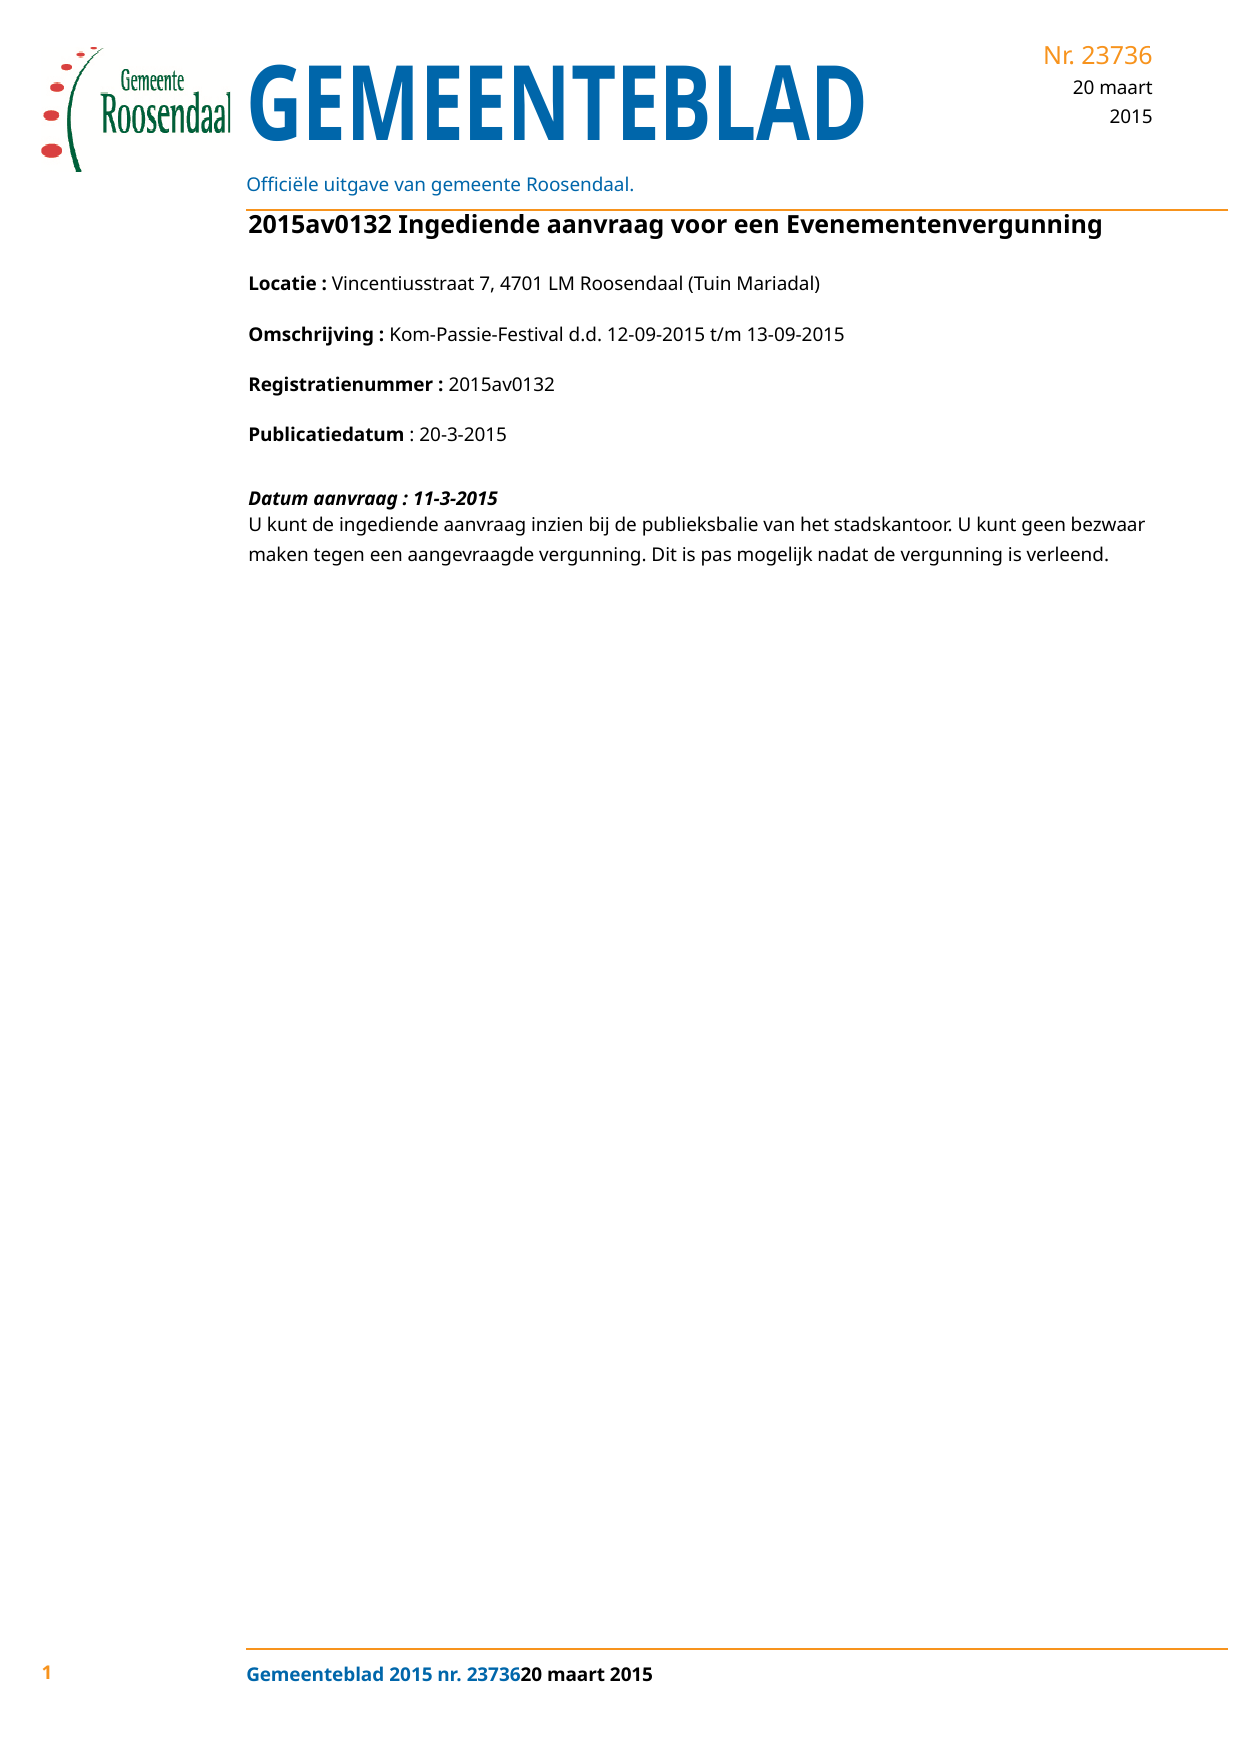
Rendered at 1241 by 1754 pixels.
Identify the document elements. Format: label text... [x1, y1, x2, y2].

text Locatie : Vincentiusstraat 7, 4701 LM Roosendaal (Tuin Mariadal) [248, 270, 1152, 296]
text 2015av0132 Ingediende aanvraag voor een Evenementenvergunning [248, 211, 1152, 241]
text U kunt de ingediende aanvraag inzien bij de publieksbalie van het stadskantoor. U kunt geen bezwaar maken tegen een aangevraagde vergunning. Dit is pas mogelijk nadat de vergunning is verleend. [248, 511, 1152, 567]
text Publicatiedatum : 20-3-2015 [248, 422, 1152, 447]
picture [41, 47, 231, 172]
text Registratienummer : 2015av0132 [248, 371, 1152, 397]
text Datum aanvraag : 11-3-2015 [248, 486, 1152, 511]
text Omschrijving : Kom-Passie-Festival d.d. 12-09-2015 t/m 13-09-2015 [248, 321, 1152, 346]
